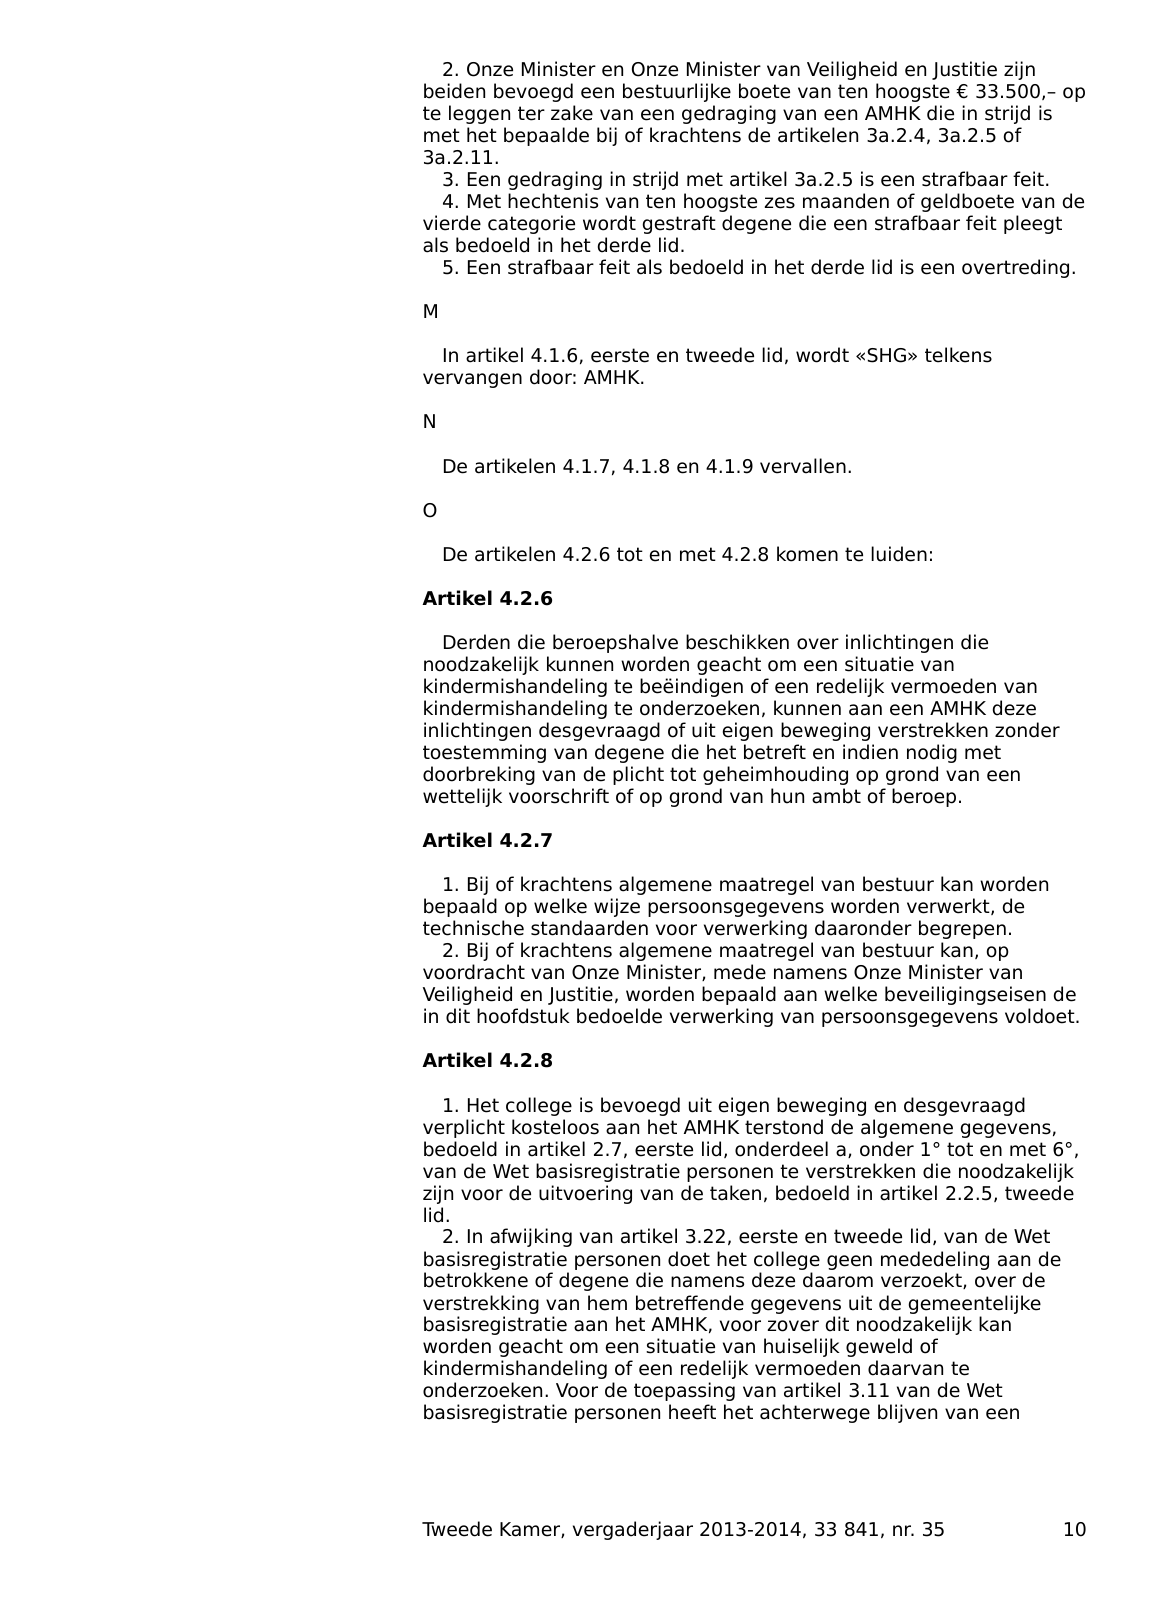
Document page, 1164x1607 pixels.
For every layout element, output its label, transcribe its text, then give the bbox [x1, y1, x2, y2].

text In artikel 4.1.6, eerste en tweede lid, wordt «SHG» telkens vervangen door: AMHK. [422, 345, 1087, 389]
text De artikelen 4.1.7, 4.1.8 en 4.1.9 vervallen. [422, 456, 1087, 477]
subtitle N [422, 411, 1087, 433]
text 2. Bij of krachtens algemene maatregel van bestuur kan, op voordracht van Onze Minister, mede namens Onze Minister van Veiligheid en Justitie, worden bepaald aan welke beveiligingseisen de in dit hoofdstuk bedoelde verwerking van persoonsgegevens voldoet. [422, 940, 1087, 1028]
text 1. Bij of krachtens algemene maatregel van bestuur kan worden bepaald op welke wijze persoonsgegevens worden verwerkt, de technische standaarden voor verwerking daaronder begrepen. [422, 874, 1087, 940]
subtitle M [422, 301, 1087, 323]
text 2. In afwijking van artikel 3.22, eerste en tweede lid, van de Wet basisregistratie personen doet het college geen mededeling aan de betrokkene of degene die namens deze daarom verzoekt, over de verstrekking van hem betreffende gegevens uit de gemeentelijke basisregistratie aan het AMHK, voor zover dit noodzakelijk kan worden geacht om een situatie van huiselijk geweld of kindermishandeling of een redelijk vermoeden daarvan te onderzoeken. Voor de toepassing van artikel 3.11 van de Wet basisregistratie personen heeft het achterwege blijven van een [422, 1226, 1087, 1424]
subtitle Artikel 4.2.7 [422, 830, 1087, 852]
text De artikelen 4.2.6 tot en met 4.2.8 komen te luiden: [422, 544, 1087, 566]
text 2. Onze Minister en Onze Minister van Veiligheid en Justitie zijn beiden bevoegd een bestuurlijke boete van ten hoogste € 33.500,– op te leggen ter zake van een gedraging van een AMHK die in strijd is met het bepaalde bij of krachtens de artikelen 3a.2.4, 3a.2.5 of 3a.2.11. [422, 59, 1087, 169]
subtitle O [422, 500, 1087, 522]
text 3. Een gedraging in strijd met artikel 3a.2.5 is een strafbaar feit. [422, 169, 1087, 191]
subtitle Artikel 4.2.8 [422, 1050, 1087, 1072]
text 5. Een strafbaar feit als bedoeld in het derde lid is een overtreding. [422, 257, 1087, 279]
text 1. Het college is bevoegd uit eigen beweging en desgevraagd verplicht kosteloos aan het AMHK terstond de algemene gegevens, bedoeld in artikel 2.7, eerste lid, onderdeel a, onder 1° tot en met 6°, van de Wet basisregistratie personen te verstrekken die noodzakelijk zijn voor de uitvoering van de taken, bedoeld in artikel 2.2.5, tweede lid. [422, 1094, 1087, 1226]
text Derden die beroepshalve beschikken over inlichtingen die noodzakelijk kunnen worden geacht om een situatie van kindermishandeling te beëindigen of een redelijk vermoeden van kindermishandeling te onderzoeken, kunnen aan een AMHK deze inlichtingen desgevraagd of uit eigen beweging verstrekken zonder toestemming van degene die het betreft en indien nodig met doorbreking van de plicht tot geheimhouding op grond van een wettelijk voorschrift of op grond van hun ambt of beroep. [422, 632, 1087, 808]
text 4. Met hechtenis van ten hoogste zes maanden of geldboete van de vierde categorie wordt gestraft degene die een strafbaar feit pleegt als bedoeld in het derde lid. [422, 191, 1087, 257]
subtitle Artikel 4.2.6 [422, 588, 1087, 610]
